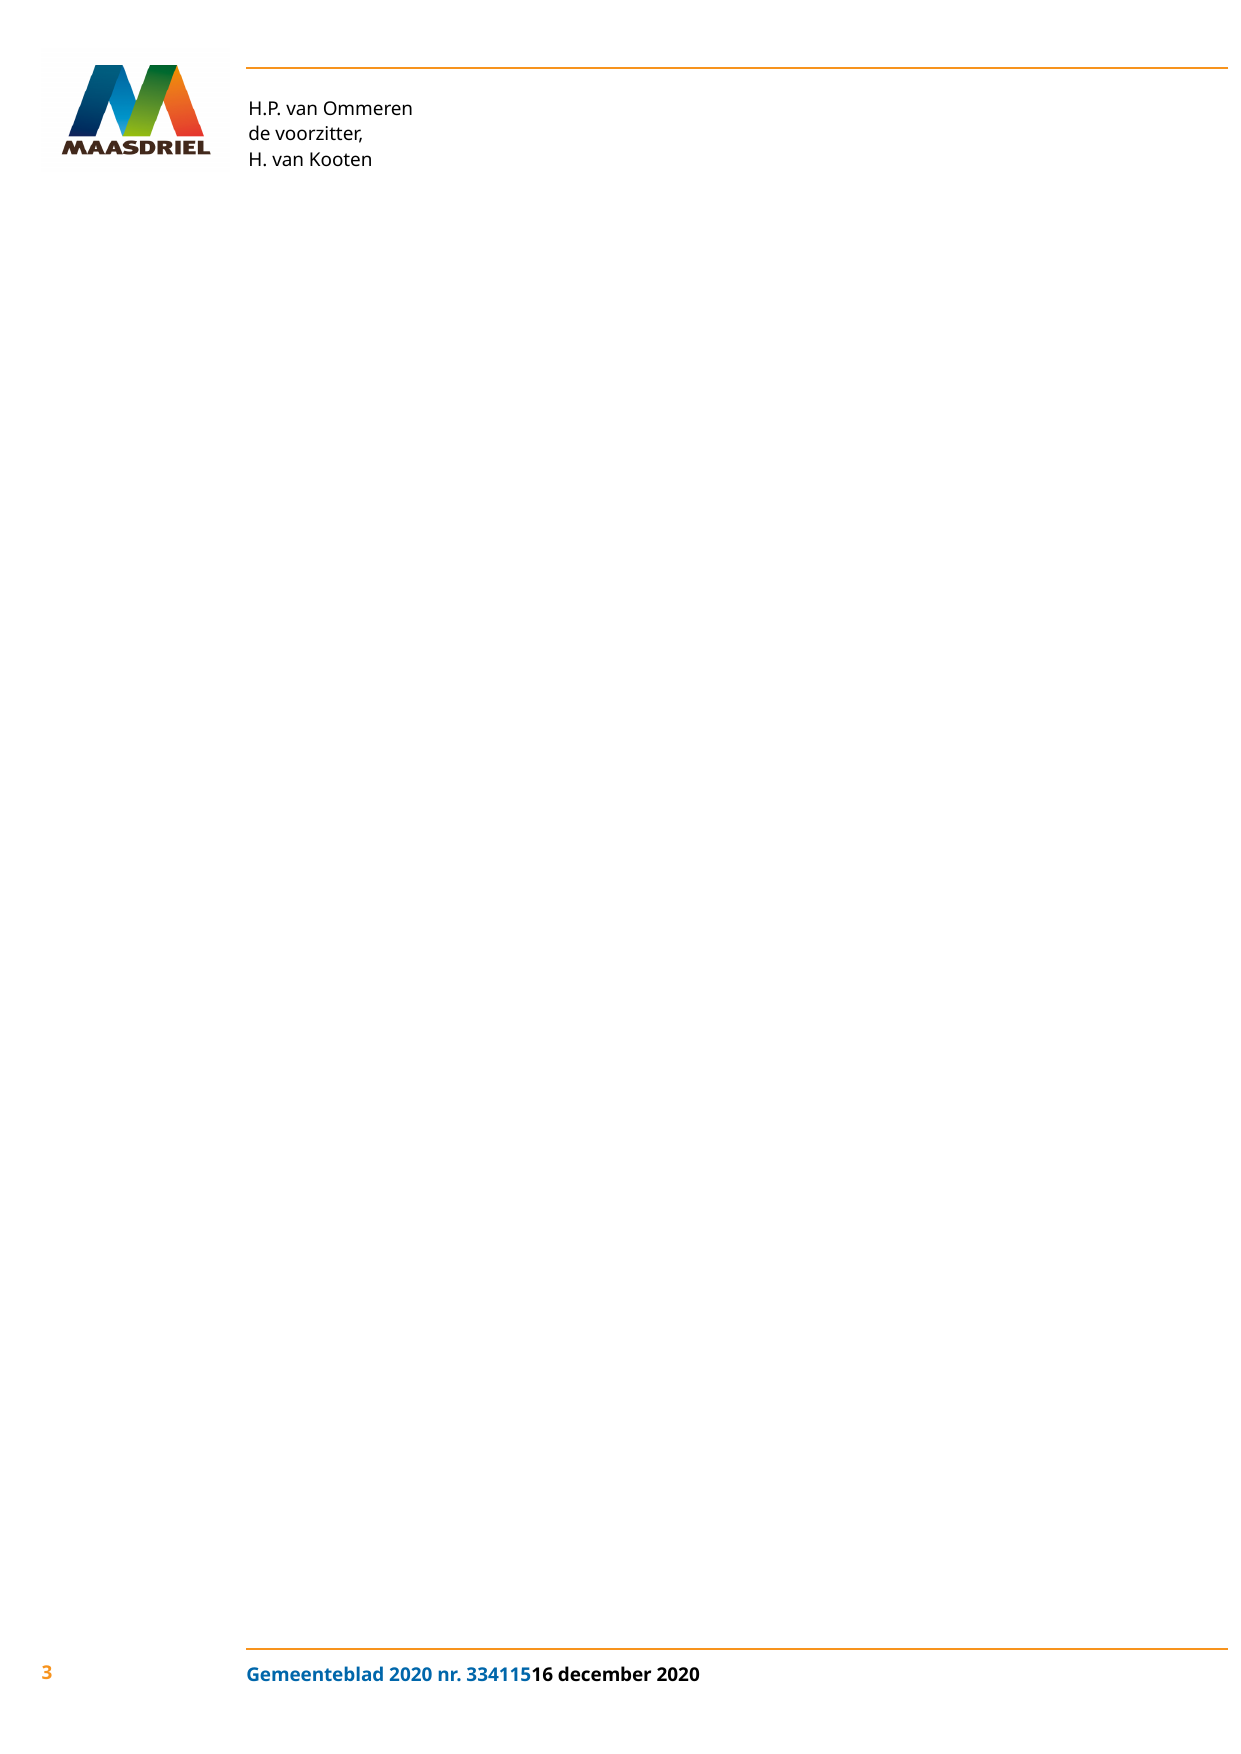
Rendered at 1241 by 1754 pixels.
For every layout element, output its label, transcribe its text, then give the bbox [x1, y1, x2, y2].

text H.P. van Ommeren [248, 95, 1152, 121]
text de voorzitter, [248, 121, 1152, 146]
picture [41, 47, 231, 172]
text H. van Kooten [248, 146, 1152, 172]
